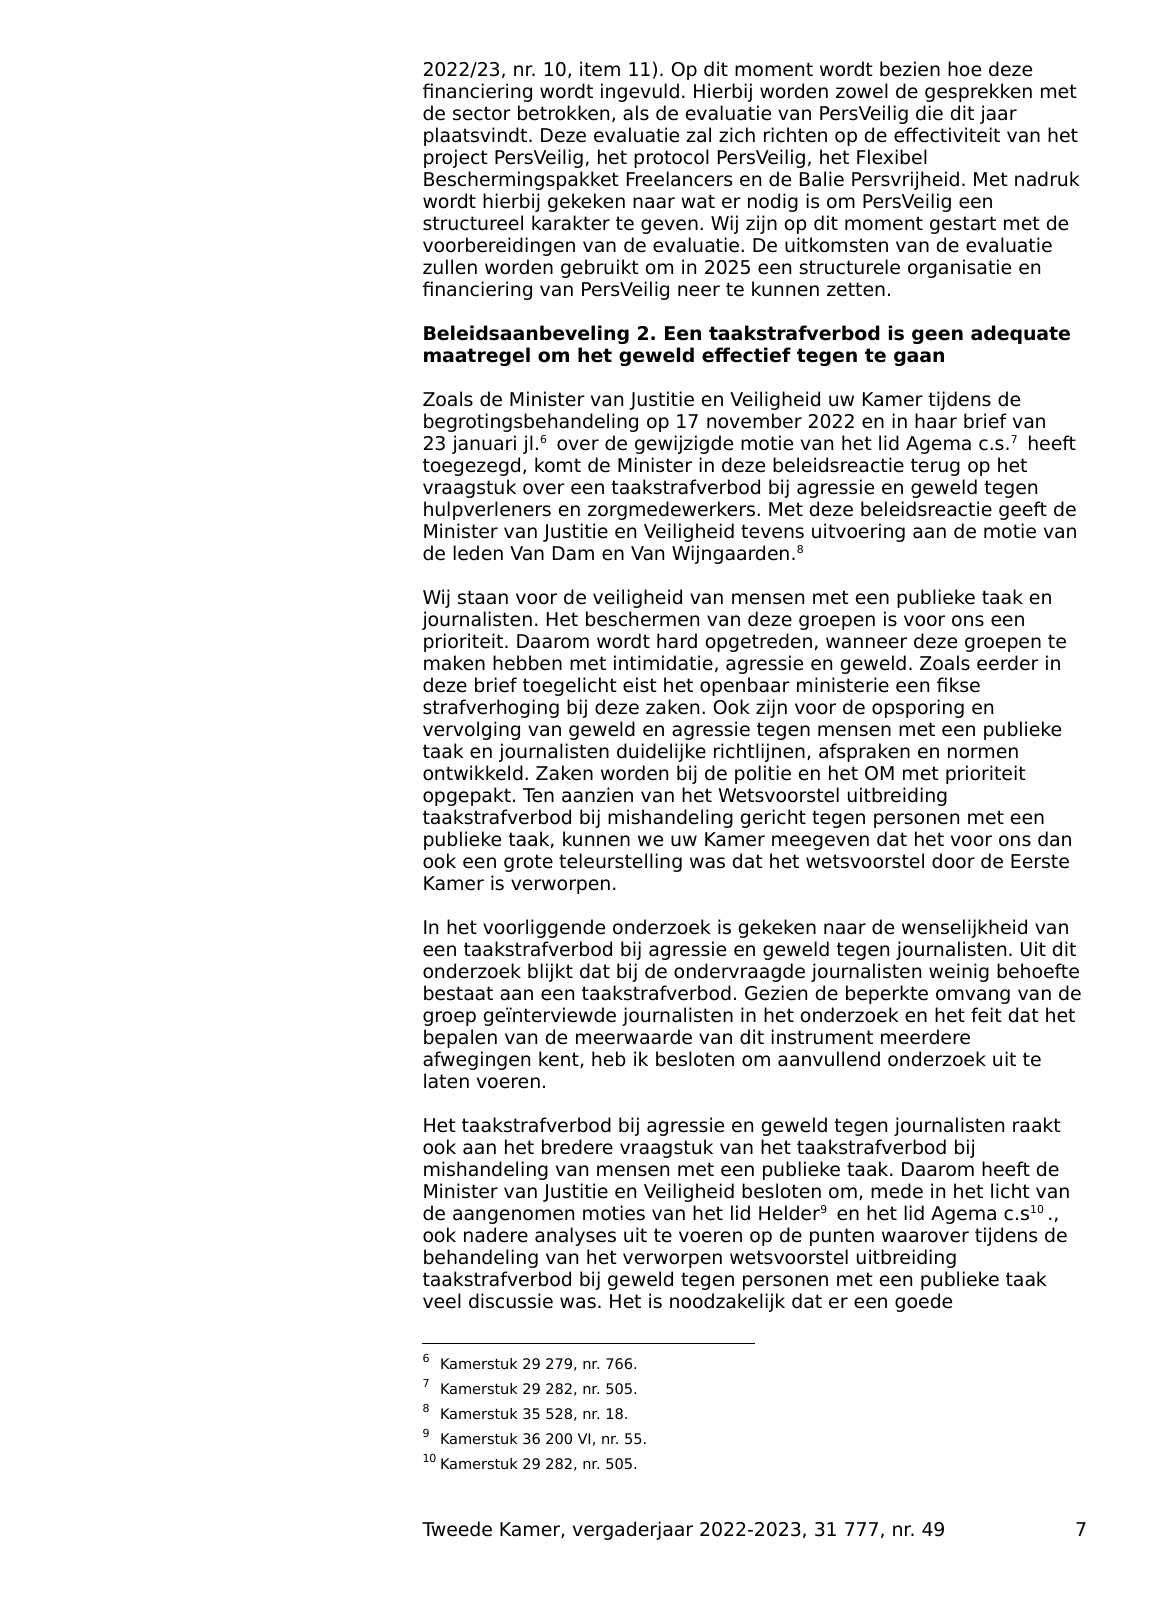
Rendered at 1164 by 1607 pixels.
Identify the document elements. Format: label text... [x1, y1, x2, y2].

text Wij staan voor de veiligheid van mensen met een publieke taak en journalisten. Het beschermen van deze groepen is voor ons een prioriteit. Daarom wordt hard opgetreden, wanneer deze groepen te maken hebben met intimidatie, agressie en geweld. Zoals eerder in deze brief toegelicht eist het openbaar ministerie een fikse strafverhoging bij deze zaken. Ook zijn voor de opsporing en vervolging van geweld en agressie tegen mensen met een publieke taak en journalisten duidelijke richtlijnen, afspraken en normen ontwikkeld. Zaken worden bij de politie en het OM met prioriteit opgepakt. Ten aanzien van het Wetsvoorstel uitbreiding taakstrafverbod bij mishandeling gericht tegen personen met een publieke taak, kunnen we uw Kamer meegeven dat het voor ons dan ook een grote teleurstelling was dat het wetsvoorstel door de Eerste Kamer is verworpen. [422, 587, 1087, 895]
subtitle Beleidsaanbeveling 2. Een taakstrafverbod is geen adequate maatregel om het geweld effectief tegen te gaan [422, 323, 1087, 367]
text Zoals de Minister van Justitie en Veiligheid uw Kamer tijdens de begrotingsbehandeling op 17 november 2022 en in haar brief van 23 januari jl. over de gewijzigde motie van het lid Agema c.s. heeft toegezegd, komt de Minister in deze beleidsreactie terug op het vraagstuk over een taakstrafverbod bij agressie en geweld tegen hulpverleners en zorgmedewerkers. Met deze beleidsreactie geeft de Minister van Justitie en Veiligheid tevens uitvoering aan de motie van de leden Van Dam en Van Wijngaarden. [422, 389, 1087, 565]
text Kamerstuk 36 200 VI, nr. 55. [422, 1427, 1087, 1449]
text Het taakstrafverbod bij agressie en geweld tegen journalisten raakt ook aan het bredere vraagstuk van het taakstrafverbod bij mishandeling van mensen met een publieke taak. Daarom heeft de Minister van Justitie en Veiligheid besloten om, mede in het licht van de aangenomen moties van het lid Helder en het lid Agema c.s., ook nadere analyses uit te voeren op de punten waarover tijdens de behandeling van het verworpen wetsvoorstel uitbreiding taakstrafverbod bij geweld tegen personen met een publieke taak veel discussie was. Het is noodzakelijk dat er een goede [422, 1115, 1087, 1313]
text Kamerstuk 35 528, nr. 18. [422, 1402, 1087, 1424]
text Kamerstuk 29 282, nr. 505. [422, 1452, 1087, 1474]
text Kamerstuk 29 282, nr. 505. [422, 1377, 1087, 1399]
text In het voorliggende onderzoek is gekeken naar de wenselijkheid van een taakstrafverbod bij agressie en geweld tegen journalisten. Uit dit onderzoek blijkt dat bij de ondervraagde journalisten weinig behoefte bestaat aan een taakstrafverbod. Gezien de beperkte omvang van de groep geïnterviewde journalisten in het onderzoek en het feit dat het bepalen van de meerwaarde van dit instrument meerdere afwegingen kent, heb ik besloten om aanvullend onderzoek uit te laten voeren. [422, 917, 1087, 1093]
text 2022/23, nr. 10, item 11). Op dit moment wordt bezien hoe deze financiering wordt ingevuld. Hierbij worden zowel de gesprekken met de sector betrokken, als de evaluatie van PersVeilig die dit jaar plaatsvindt. Deze evaluatie zal zich richten op de effectiviteit van het project PersVeilig, het protocol PersVeilig, het Flexibel Beschermingspakket Freelancers en de Balie Persvrijheid. Met nadruk wordt hierbij gekeken naar wat er nodig is om PersVeilig een structureel karakter te geven. Wij zijn op dit moment gestart met de voorbereidingen van de evaluatie. De uitkomsten van de evaluatie zullen worden gebruikt om in 2025 een structurele organisatie en financiering van PersVeilig neer te kunnen zetten. [422, 59, 1087, 301]
text Kamerstuk 29 279, nr. 766. [422, 1352, 1087, 1374]
